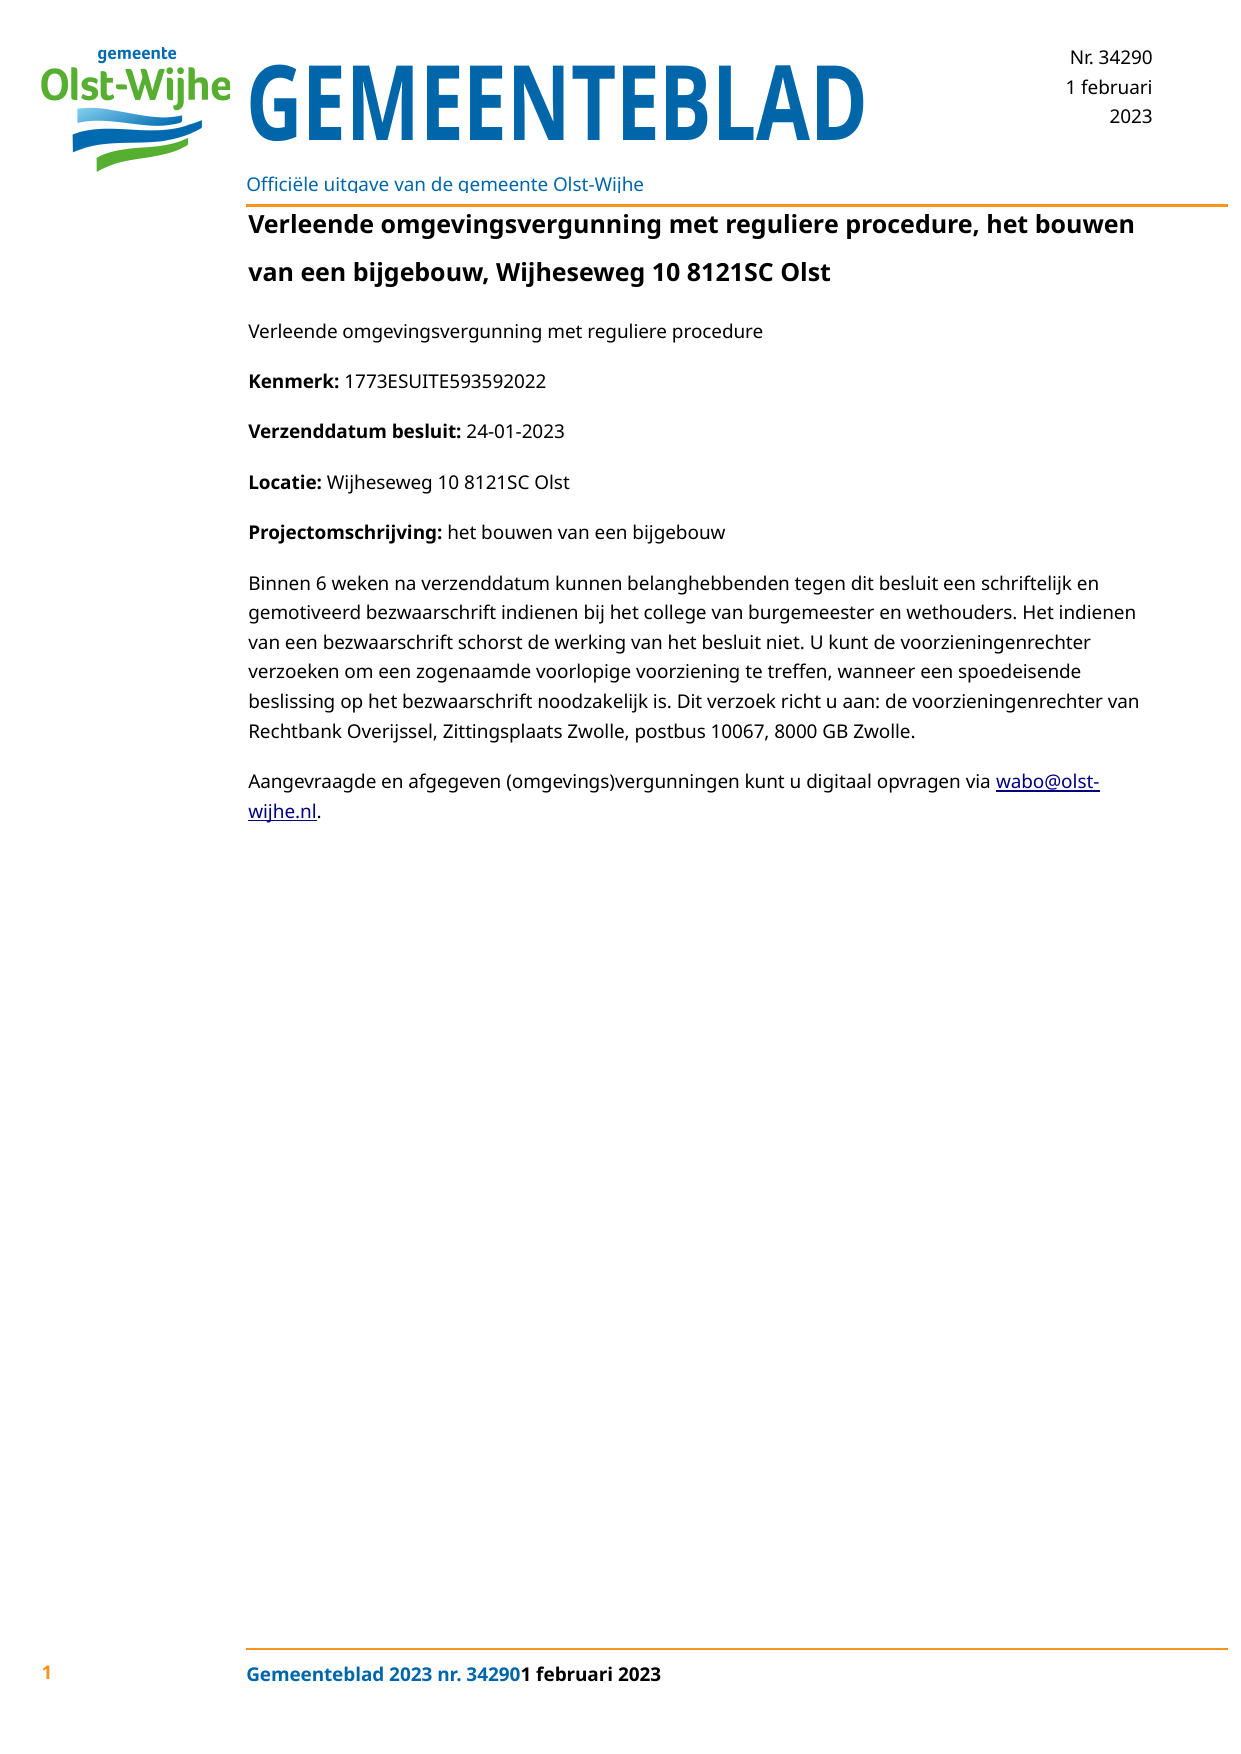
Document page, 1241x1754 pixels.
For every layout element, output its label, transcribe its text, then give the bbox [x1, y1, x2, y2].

text Projectomschrijving: het bouwen van een bijgebouw [248, 519, 1152, 545]
text Locatie: Wijheseweg 10 8121SC Olst [248, 469, 1152, 495]
text Aangevraagde en afgegeven (omgevings)vergunningen kunt u digitaal opvragen via wabo@olst-wijhe.nl. [248, 768, 1152, 824]
text Verleende omgevingsvergunning met reguliere procedure, het bouwen van een bijgebouw, Wijheseweg 10 8121SC Olst [248, 207, 1152, 288]
picture [41, 47, 231, 172]
text Verleende omgevingsvergunning met reguliere procedure [248, 318, 1152, 344]
text Verzenddatum besluit: 24-01-2023 [248, 419, 1152, 444]
text Kenmerk: 1773ESUITE593592022 [248, 368, 1152, 394]
text Binnen 6 weken na verzenddatum kunnen belanghebbenden tegen dit besluit een schriftelijk en gemotiveerd bezwaarschrift indienen bij het college van burgemeester en wethouders. Het indienen van een bezwaarschrift schorst de werking van het besluit niet. U kunt de voorzieningenrechter verzoeken om een zogenaamde voorlopige voorziening te treffen, wanneer een spoedeisende beslissing op het bezwaarschrift noodzakelijk is. Dit verzoek richt u aan: de voorzieningenrechter van Rechtbank Overijssel, Zittingsplaats Zwolle, postbus 10067, 8000 GB Zwolle. [248, 570, 1152, 744]
